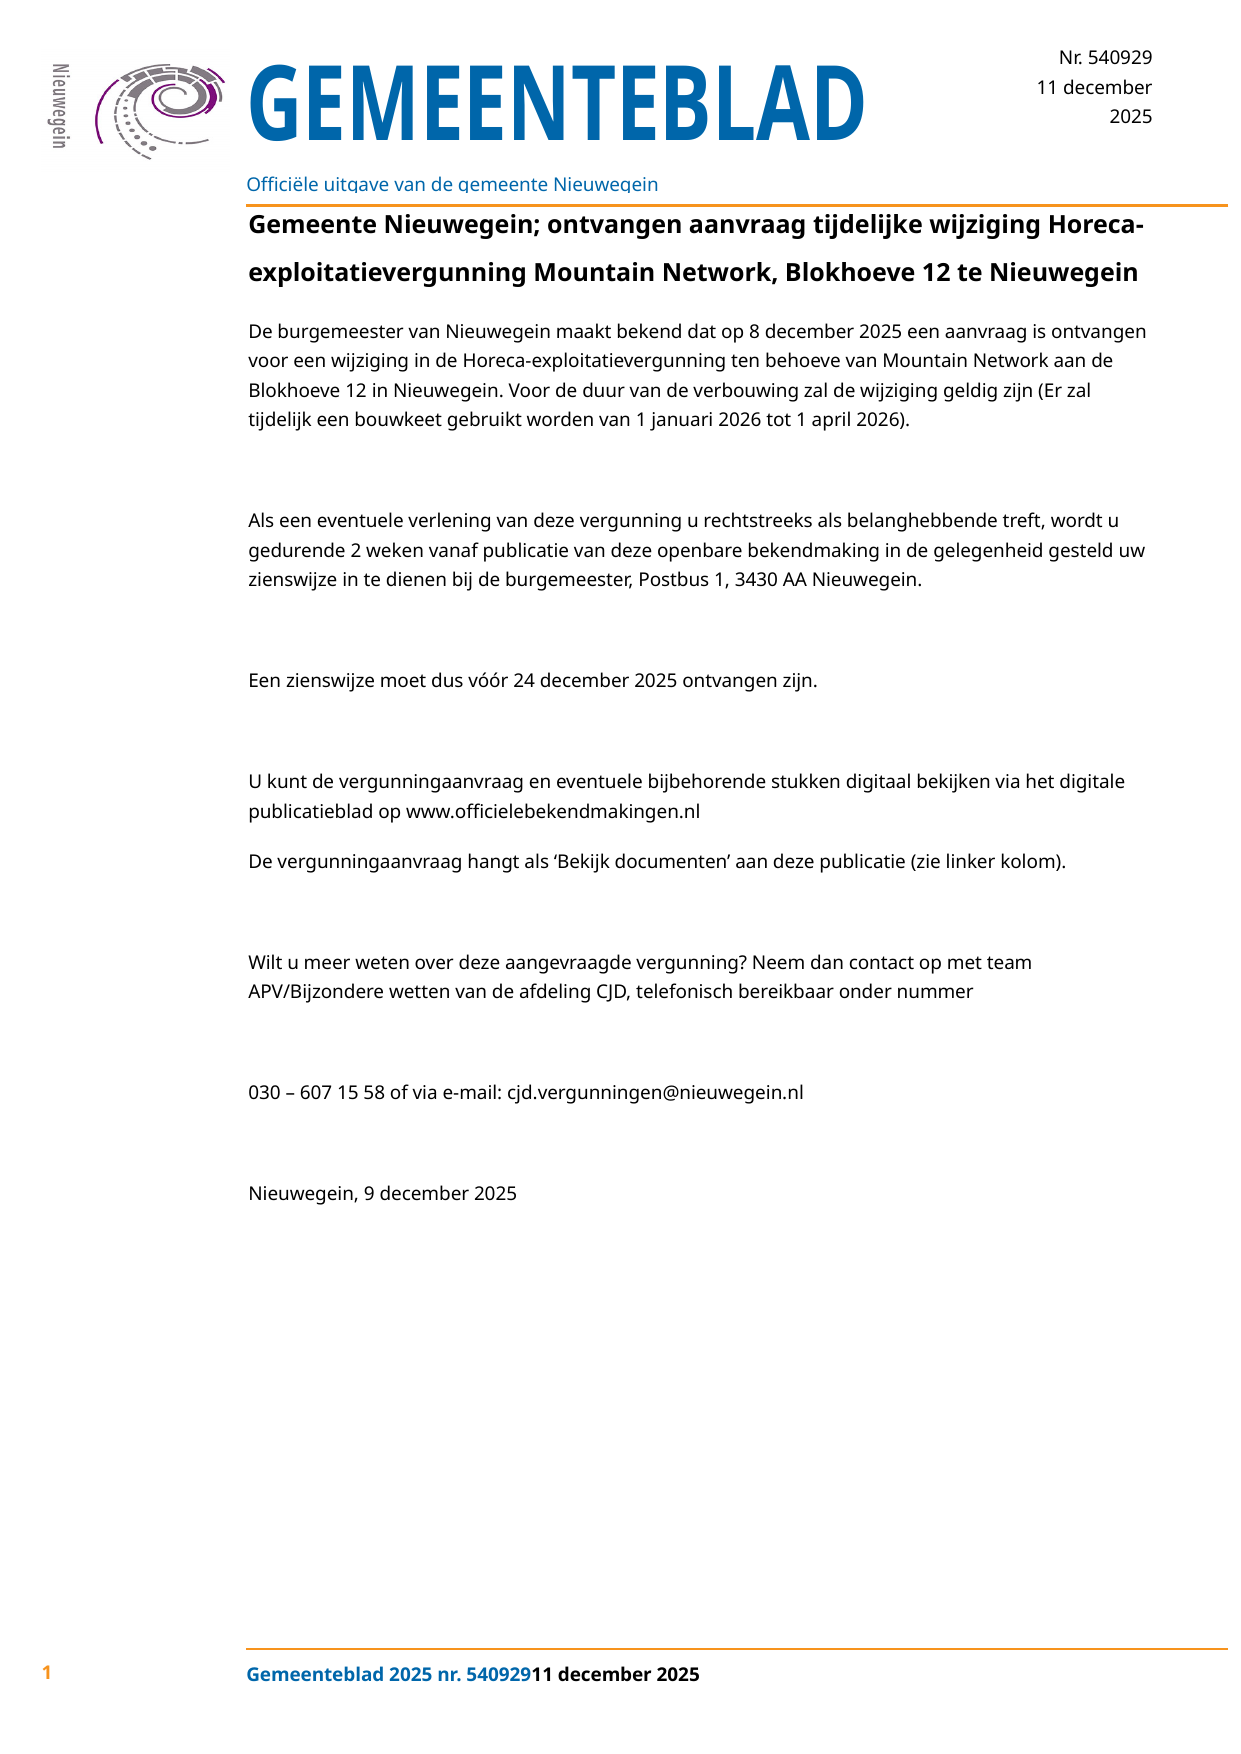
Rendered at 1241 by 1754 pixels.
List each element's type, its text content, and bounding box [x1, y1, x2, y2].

text 030 – 607 15 58 of via e-mail: cjd.vergunningen@nieuwegein.nl [248, 1079, 1152, 1105]
text U kunt de vergunningaanvraag en eventuele bijbehorende stukken digitaal bekijken via het digitale publicatieblad op www.officielebekendmakingen.nl [248, 768, 1152, 824]
text Gemeente Nieuwegein; ontvangen aanvraag tijdelijke wijziging Horeca-exploitatievergunning Mountain Network, Blokhoeve 12 te Nieuwegein [248, 207, 1152, 288]
text Wilt u meer weten over deze aangevraagde vergunning? Neem dan contact op met team APV/Bijzondere wetten van de afdeling CJD, telefonisch bereikbaar onder nummer [248, 949, 1152, 1004]
text De burgemeester van Nieuwegein maakt bekend dat op 8 december 2025 een aanvraag is ontvangen voor een wijziging in de Horeca-exploitatievergunning ten behoeve van Mountain Network aan de Blokhoeve 12 in Nieuwegein. Voor de duur van de verbouwing zal de wijziging geldig zijn (Er zal tijdelijk een bouwkeet gebruikt worden van 1 januari 2026 tot 1 april 2026). [248, 318, 1152, 432]
text De vergunningaanvraag hangt als ‘Bekijk documenten’ aan deze publicatie (zie linker kolom). [248, 848, 1152, 874]
text Nieuwegein, 9 december 2025 [248, 1180, 1152, 1206]
picture [41, 47, 231, 172]
text Een zienswijze moet dus vóór 24 december 2025 ontvangen zijn. [248, 667, 1152, 693]
text Als een eventuele verlening van deze vergunning u rechtstreeks als belanghebbende treft, wordt u gedurende 2 weken vanaf publicatie van deze openbare bekendmaking in de gelegenheid gesteld uw zienswijze in te dienen bij de burgemeester, Postbus 1, 3430 AA Nieuwegein. [248, 507, 1152, 592]
